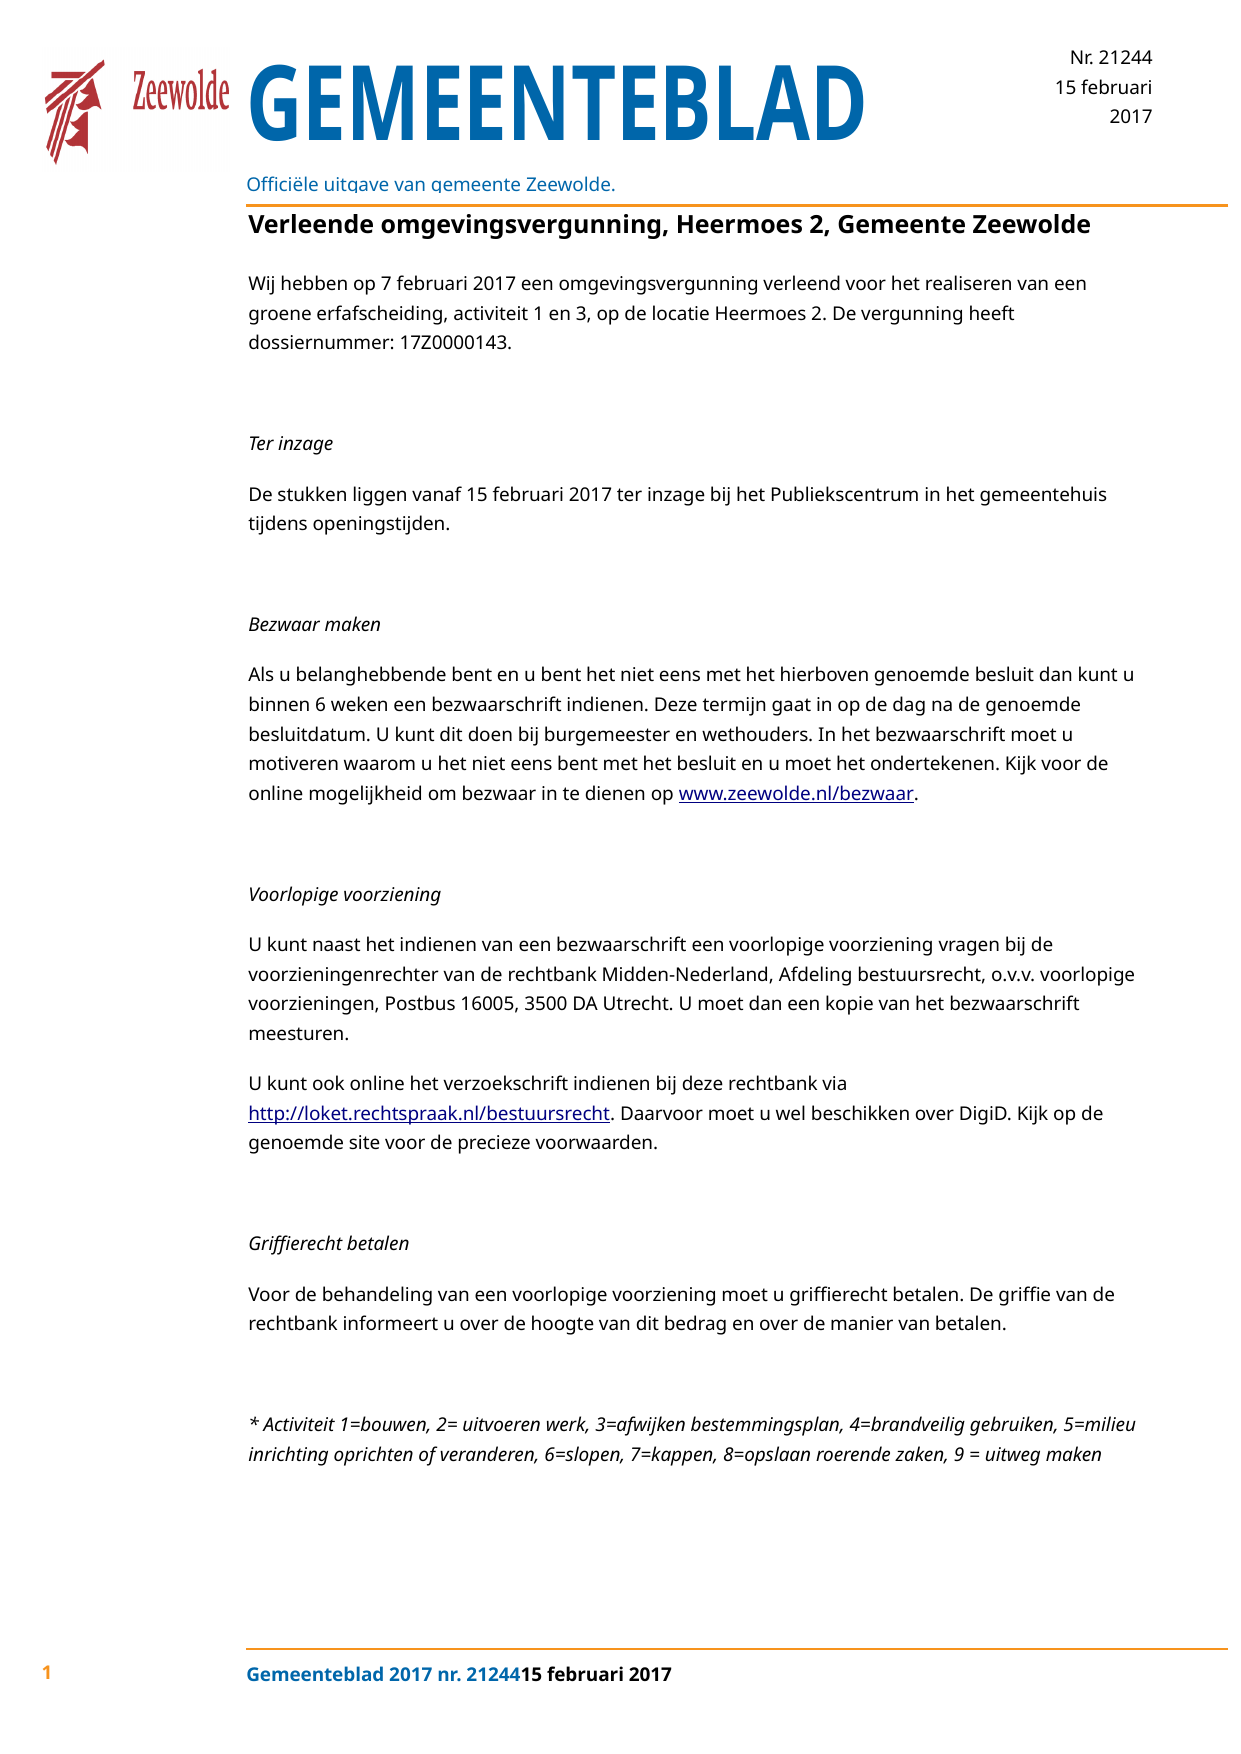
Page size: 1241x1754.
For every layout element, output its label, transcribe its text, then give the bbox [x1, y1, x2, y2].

text Bezwaar maken [248, 611, 1152, 637]
text Wij hebben op 7 februari 2017 een omgevingsvergunning verleend voor het realiseren van een groene erfafscheiding, activiteit 1 en 3, op de locatie Heermoes 2. De vergunning heeft dossiernummer: 17Z0000143. [248, 270, 1152, 355]
text U kunt ook online het verzoekschrift indienen bij deze rechtbank via http://loket.rechtspraak.nl/bestuursrecht. Daarvoor moet u wel beschikken over DigiD. Kijk op de genoemde site voor de precieze voorwaarden. [248, 1070, 1152, 1155]
picture [41, 47, 231, 172]
text Als u belanghebbende bent en u bent het niet eens met het hierboven genoemde besluit dan kunt u binnen 6 weken een bezwaarschrift indienen. Deze termijn gaat in op de dag na de genoemde besluitdatum. U kunt dit doen bij burgemeester en wethouders. In het bezwaarschrift moet u motiveren waarom u het niet eens bent met het besluit en u moet het ondertekenen. Kijk voor de online mogelijkheid om bezwaar in te dienen op www.zeewolde.nl/bezwaar. [248, 662, 1152, 806]
text Voor de behandeling van een voorlopige voorziening moet u griffierecht betalen. De griffie van de rechtbank informeert u over de hoogte van dit bedrag en over de manier van betalen. [248, 1281, 1152, 1336]
text Ter inzage [248, 430, 1152, 456]
text * Activiteit 1=bouwen, 2= uitvoeren werk, 3=afwijken bestemmingsplan, 4=brandveilig gebruiken, 5=milieu inrichting oprichten of veranderen, 6=slopen, 7=kappen, 8=opslaan roerende zaken, 9 = uitweg maken [248, 1411, 1152, 1466]
text Verleende omgevingsvergunning, Heermoes 2, Gemeente Zeewolde [248, 207, 1152, 241]
text Griffierecht betalen [248, 1230, 1152, 1256]
text U kunt naast het indienen van een bezwaarschrift een voorlopige voorziening vragen bij de voorzieningenrechter van de rechtbank Midden-Nederland, Afdeling bestuursrecht, o.v.v. voorlopige voorzieningen, Postbus 16005, 3500 DA Utrecht. U moet dan een kopie van het bezwaarschrift meesturen. [248, 931, 1152, 1046]
text De stukken liggen vanaf 15 februari 2017 ter inzage bij het Publiekscentrum in het gemeentehuis tijdens openingstijden. [248, 481, 1152, 536]
text Voorlopige voorziening [248, 881, 1152, 906]
